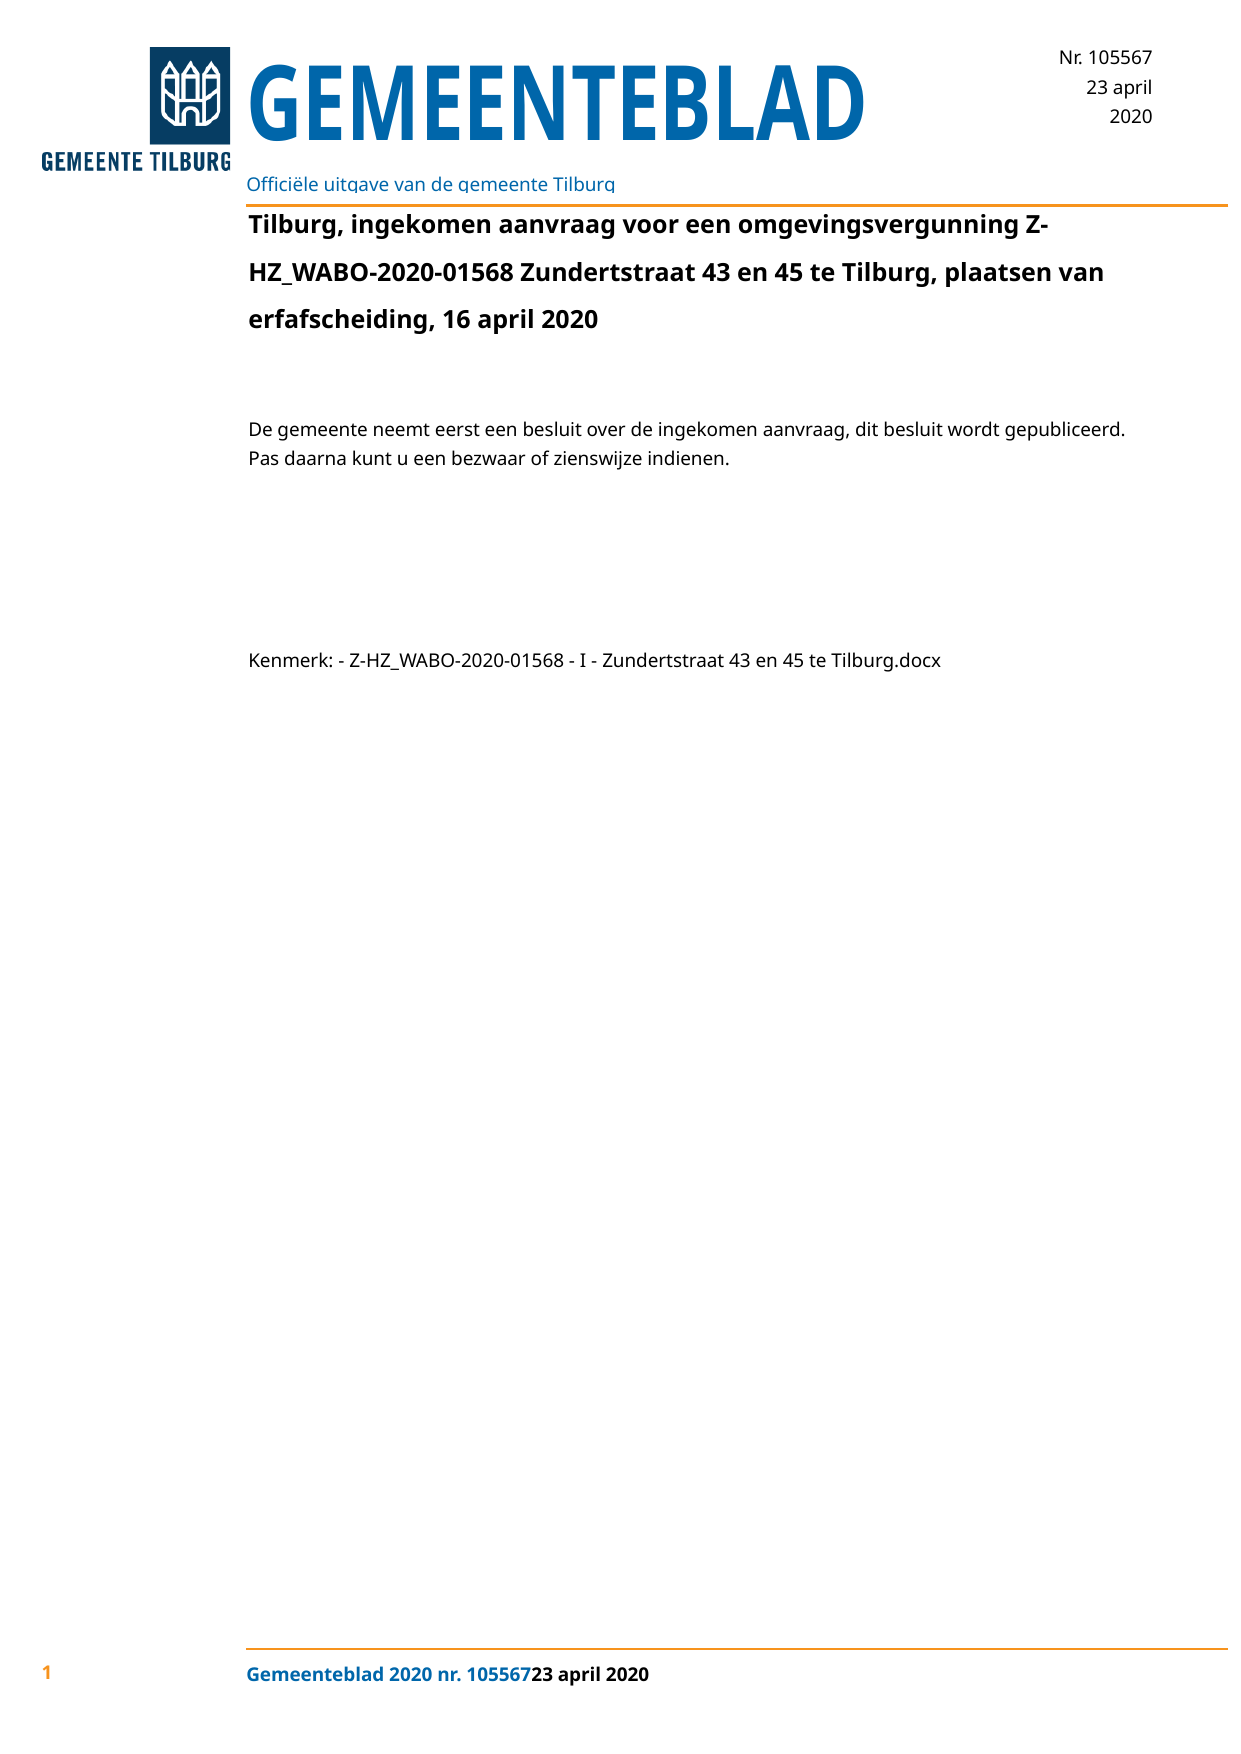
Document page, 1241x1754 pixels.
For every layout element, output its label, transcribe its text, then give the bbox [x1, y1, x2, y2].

text Tilburg, ingekomen aanvraag voor een omgevingsvergunning Z-HZ_WABO-2020-01568 Zundertstraat 43 en 45 te Tilburg, plaatsen van erfafscheiding, 16 april 2020 [248, 207, 1152, 336]
picture [41, 47, 231, 172]
text De gemeente neemt eerst een besluit over de ingekomen aanvraag, dit besluit wordt gepubliceerd. Pas daarna kunt u een bezwaar of zienswijze indienen. [248, 416, 1152, 471]
text Kenmerk: - Z-HZ_WABO-2020-01568 - I - Zundertstraat 43 en 45 te Tilburg.docx [248, 647, 1152, 673]
